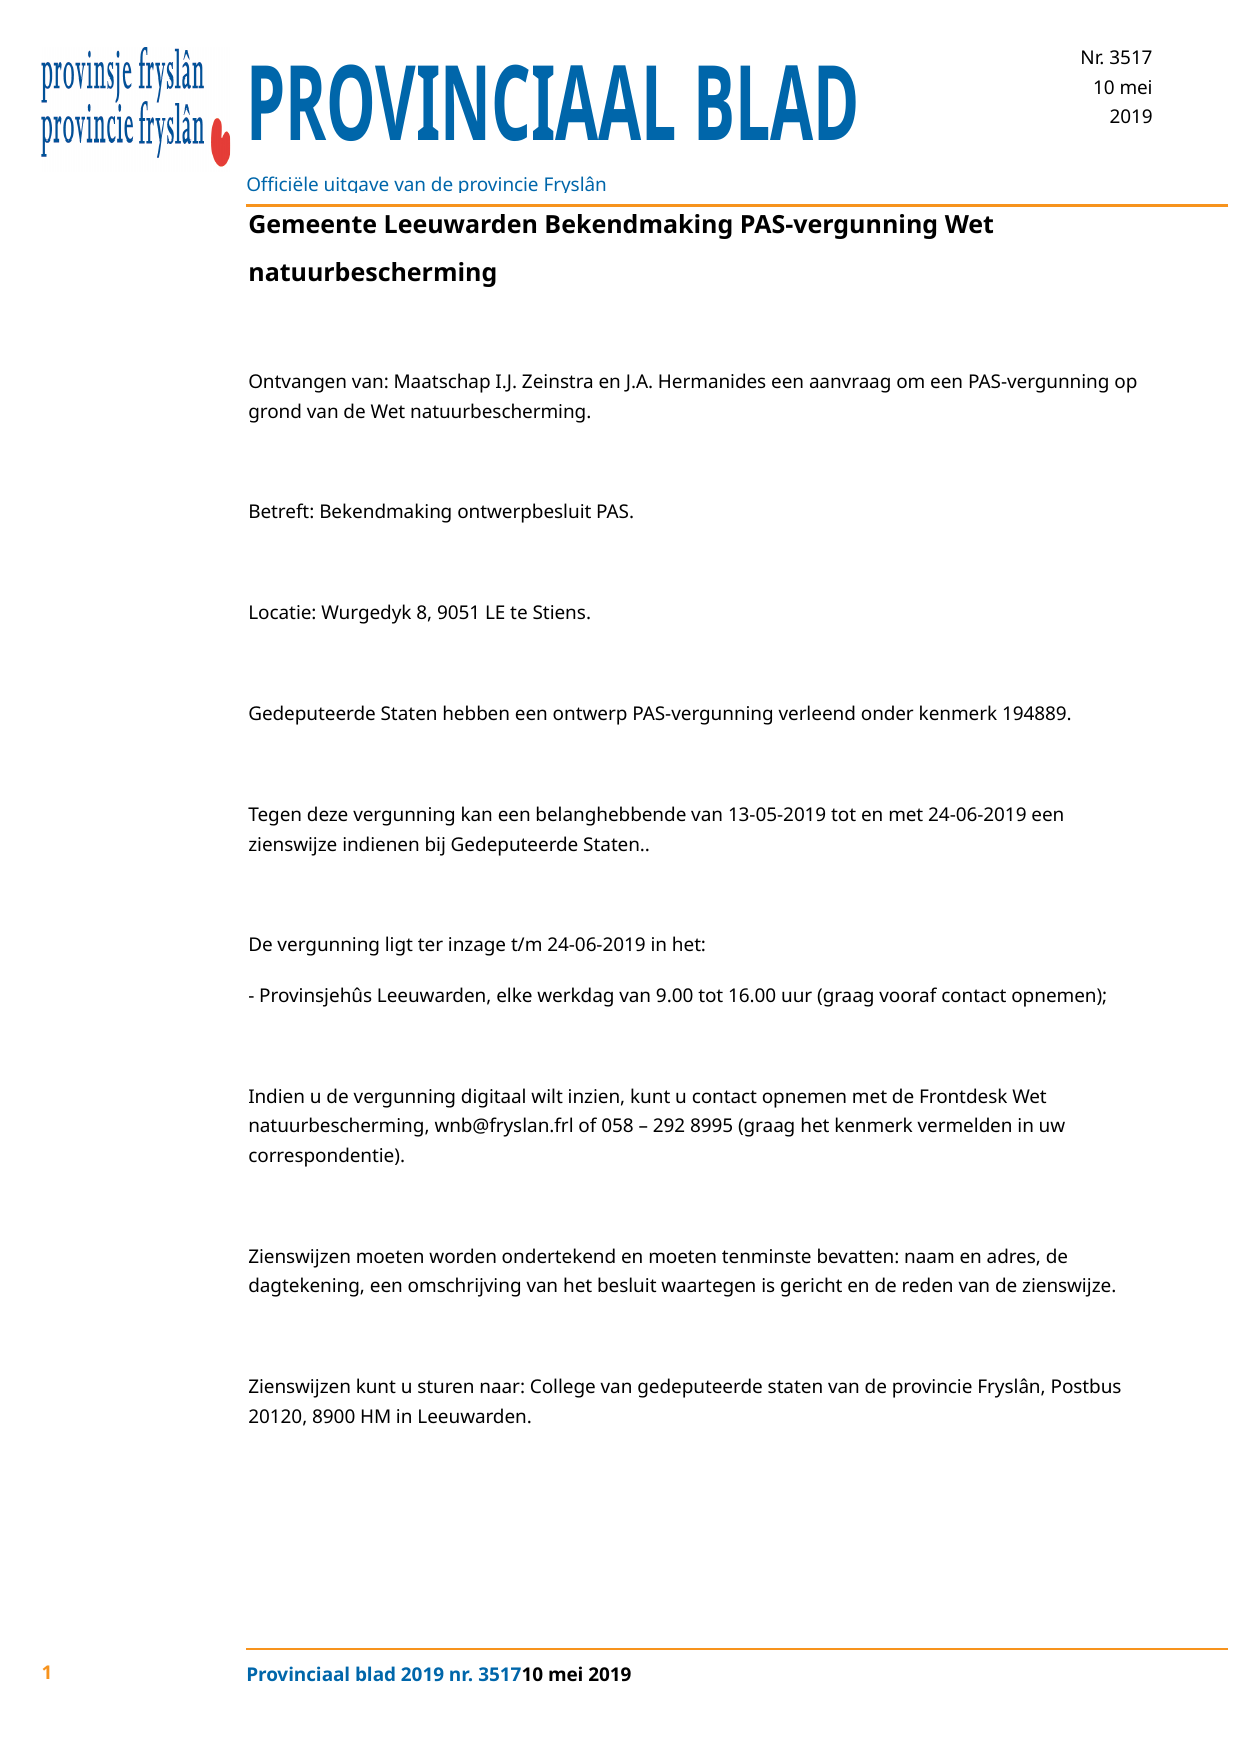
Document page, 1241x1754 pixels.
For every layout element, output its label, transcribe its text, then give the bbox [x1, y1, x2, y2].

text Zienswijzen kunt u sturen naar: College van gedeputeerde staten van de provincie Fryslân, Postbus 20120, 8900 HM in Leeuwarden. [248, 1373, 1152, 1429]
text Gedeputeerde Staten hebben een ontwerp PAS-vergunning verleend onder kenmerk 194889. [248, 700, 1152, 726]
text Tegen deze vergunning kan een belanghebbende van 13-05-2019 tot en met 24-06-2019 een zienswijze indienen bij Gedeputeerde Staten.. [248, 801, 1152, 857]
text Locatie: Wurgedyk 8, 9051 LE te Stiens. [248, 599, 1152, 625]
text Indien u de vergunning digitaal wilt inzien, kunt u contact opnemen met de Frontdesk Wet natuurbescherming, wnb@fryslan.frl of 058 – 292 8995 (graag het kenmerk vermelden in uw correspondentie). [248, 1083, 1152, 1168]
picture [41, 47, 231, 172]
text De vergunning ligt ter inzage t/m 24-06-2019 in het: [248, 932, 1152, 957]
text - Provinsjehûs Leeuwarden, elke werkdag van 9.00 tot 16.00 uur (graag vooraf contact opnemen); [248, 982, 1152, 1008]
text Gemeente Leeuwarden Bekendmaking PAS-vergunning Wet natuurbescherming [248, 207, 1152, 288]
text Betreft: Bekendmaking ontwerpbesluit PAS. [248, 499, 1152, 524]
text Ontvangen van: Maatschap I.J. Zeinstra en J.A. Hermanides een aanvraag om een PAS-vergunning op grond van de Wet natuurbescherming. [248, 368, 1152, 424]
text Zienswijzen moeten worden ondertekend en moeten tenminste bevatten: naam en adres, de dagtekening, een omschrijving van het besluit waartegen is gericht en de reden van de zienswijze. [248, 1243, 1152, 1298]
